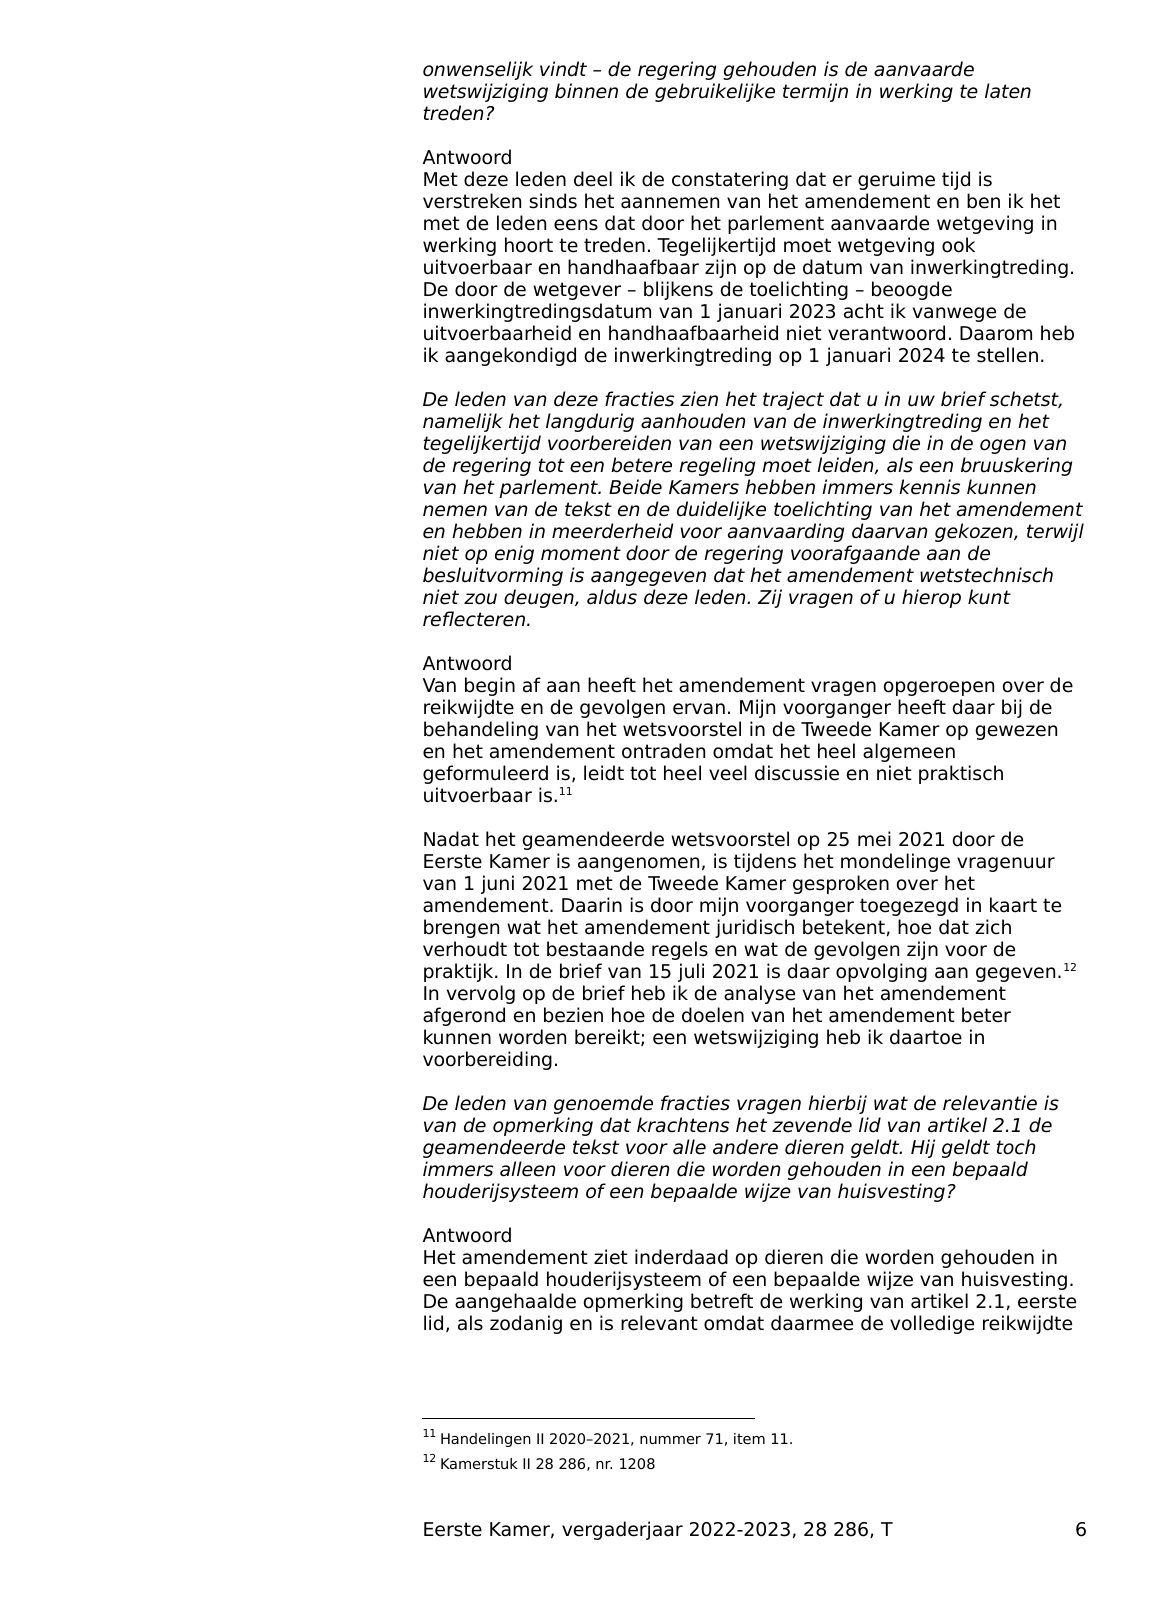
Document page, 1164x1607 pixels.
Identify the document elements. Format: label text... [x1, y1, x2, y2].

text Het amendement ziet inderdaad op dieren die worden gehouden in een bepaald houderijsysteem of een bepaalde wijze van huisvesting. De aangehaalde opmerking betreft de werking van artikel 2.1, eerste lid, als zodanig en is relevant omdat daarmee de volledige reikwijdte [422, 1247, 1087, 1335]
text Antwoord [422, 653, 1087, 675]
text Kamerstuk II 28 286, nr. 1208 [422, 1452, 1087, 1474]
text Van begin af aan heeft het amendement vragen opgeroepen over de reikwijdte en de gevolgen ervan. Mijn voorganger heeft daar bij de behandeling van het wetsvoorstel in de Tweede Kamer op gewezen en het amendement ontraden omdat het heel algemeen geformuleerd is, leidt tot heel veel discussie en niet praktisch uitvoerbaar is. [422, 675, 1087, 807]
text Handelingen II 2020–2021, nummer 71, item 11. [422, 1427, 1087, 1449]
text De leden van deze fracties zien het traject dat u in uw brief schetst, namelijk het langdurig aanhouden van de inwerkingtreding en het tegelijkertijd voorbereiden van een wetswijziging die in de ogen van de regering tot een betere regeling moet leiden, als een bruuskering van het parlement. Beide Kamers hebben immers kennis kunnen nemen van de tekst en de duidelijke toelichting van het amendement en hebben in meerderheid voor aanvaarding daarvan gekozen, terwijl niet op enig moment door de regering voorafgaande aan de besluitvorming is aangegeven dat het amendement wetstechnisch niet zou deugen, aldus deze leden. Zij vragen of u hierop kunt reflecteren. [422, 389, 1087, 631]
text Antwoord [422, 147, 1087, 169]
text Antwoord [422, 1225, 1087, 1247]
text De leden van genoemde fracties vragen hierbij wat de relevantie is van de opmerking dat krachtens het zevende lid van artikel 2.1 de geamendeerde tekst voor alle andere dieren geldt. Hij geldt toch immers alleen voor dieren die worden gehouden in een bepaald houderijsysteem of een bepaalde wijze van huisvesting? [422, 1093, 1087, 1203]
text onwenselijk vindt – de regering gehouden is de aanvaarde wetswijziging binnen de gebruikelijke termijn in werking te laten treden? [422, 59, 1087, 125]
text Met deze leden deel ik de constatering dat er geruime tijd is verstreken sinds het aannemen van het amendement en ben ik het met de leden eens dat door het parlement aanvaarde wetgeving in werking hoort te treden. Tegelijkertijd moet wetgeving ook uitvoerbaar en handhaafbaar zijn op de datum van inwerkingtreding. De door de wetgever – blijkens de toelichting – beoogde inwerkingtredingsdatum van 1 januari 2023 acht ik vanwege de uitvoerbaarheid en handhaafbaarheid niet verantwoord. Daarom heb ik aangekondigd de inwerkingtreding op 1 januari 2024 te stellen. [422, 169, 1087, 367]
text Nadat het geamendeerde wetsvoorstel op 25 mei 2021 door de Eerste Kamer is aangenomen, is tijdens het mondelinge vragenuur van 1 juni 2021 met de Tweede Kamer gesproken over het amendement. Daarin is door mijn voorganger toegezegd in kaart te brengen wat het amendement juridisch betekent, hoe dat zich verhoudt tot bestaande regels en wat de gevolgen zijn voor de praktijk. In de brief van 15 juli 2021 is daar opvolging aan gegeven. In vervolg op de brief heb ik de analyse van het amendement afgerond en bezien hoe de doelen van het amendement beter kunnen worden bereikt; een wetswijziging heb ik daartoe in voorbereiding. [422, 829, 1087, 1071]
